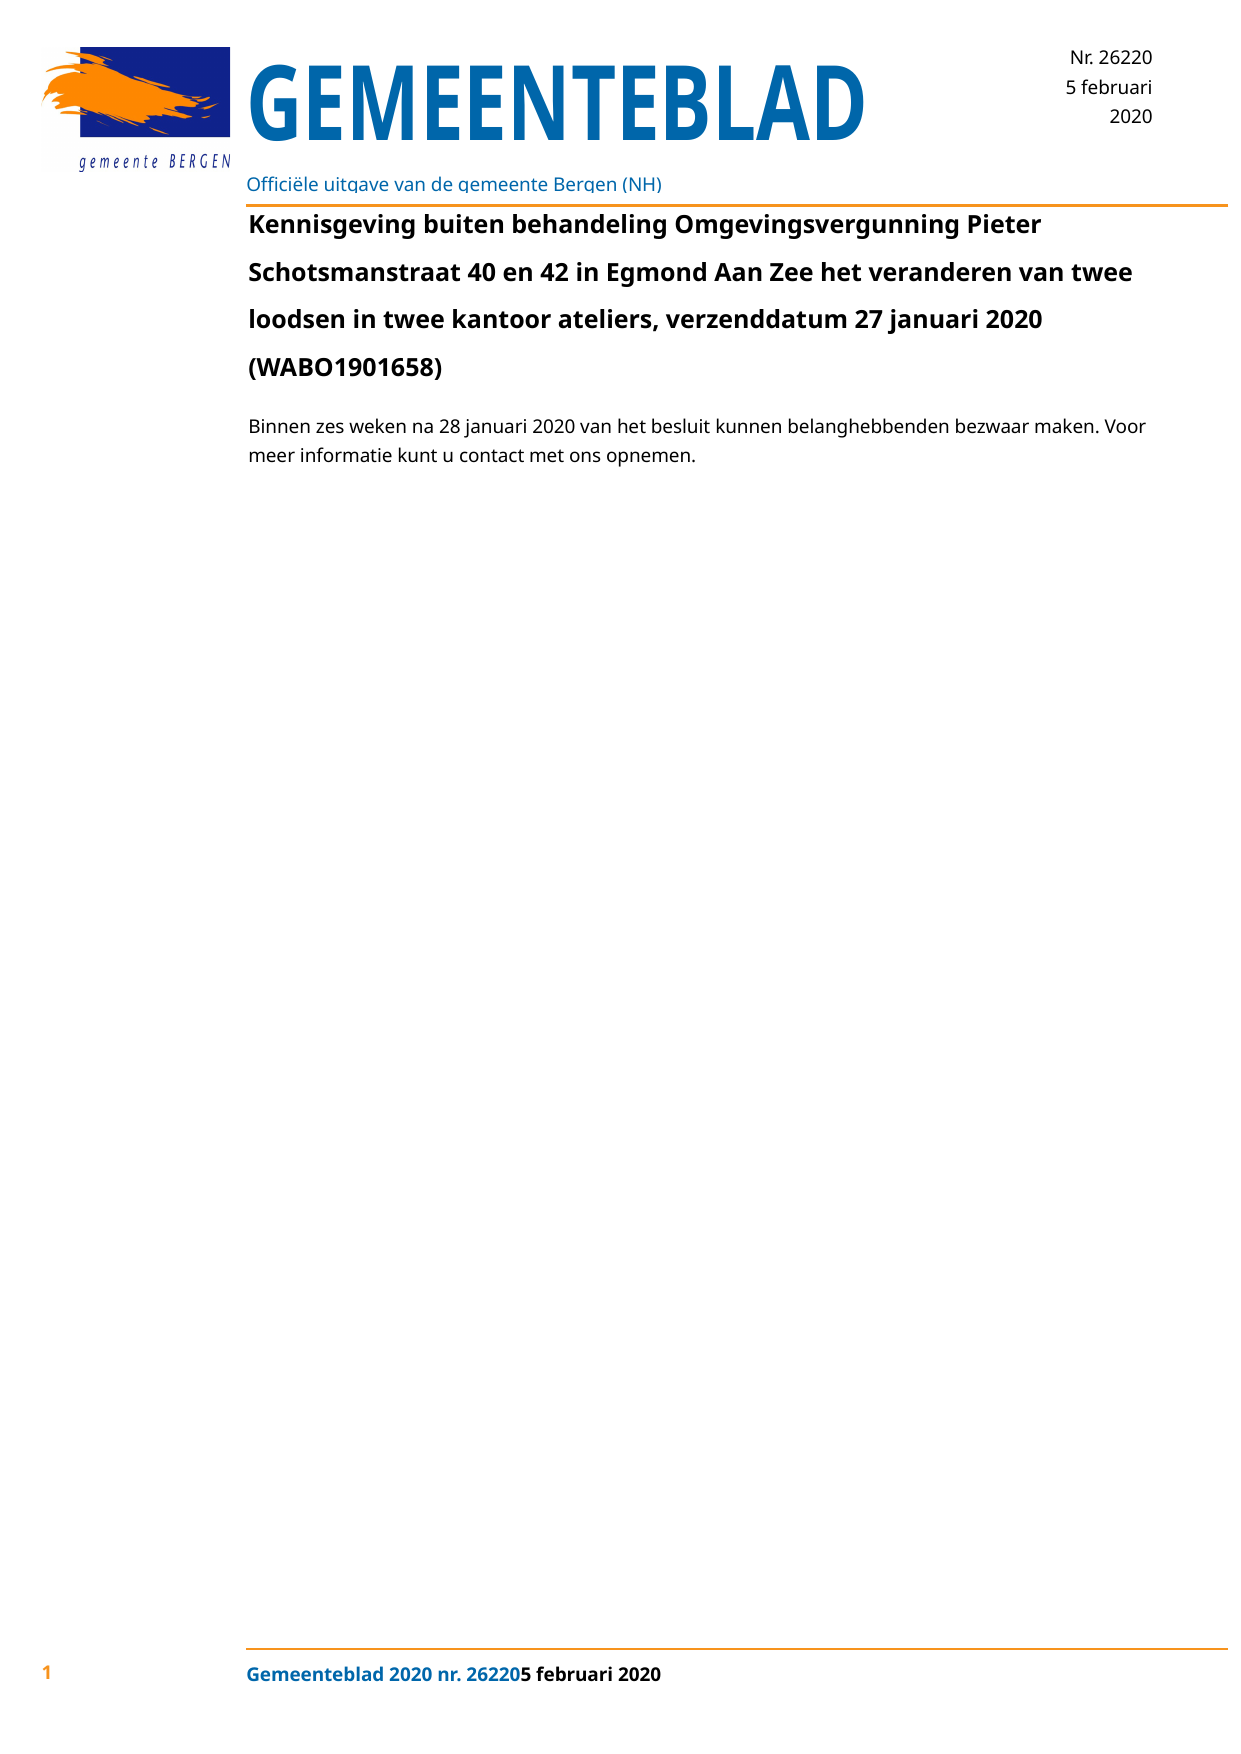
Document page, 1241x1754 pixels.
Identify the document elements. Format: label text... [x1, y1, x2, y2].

text Binnen zes weken na 28 januari 2020 van het besluit kunnen belanghebbenden bezwaar maken. Voor meer informatie kunt u contact met ons opnemen. [248, 413, 1152, 468]
text Kennisgeving buiten behandeling Omgevingsvergunning Pieter Schotsmanstraat 40 en 42 in Egmond Aan Zee het veranderen van twee loodsen in twee kantoor ateliers, verzenddatum 27 januari 2020 (WABO1901658) [248, 207, 1152, 384]
picture [41, 47, 231, 172]
